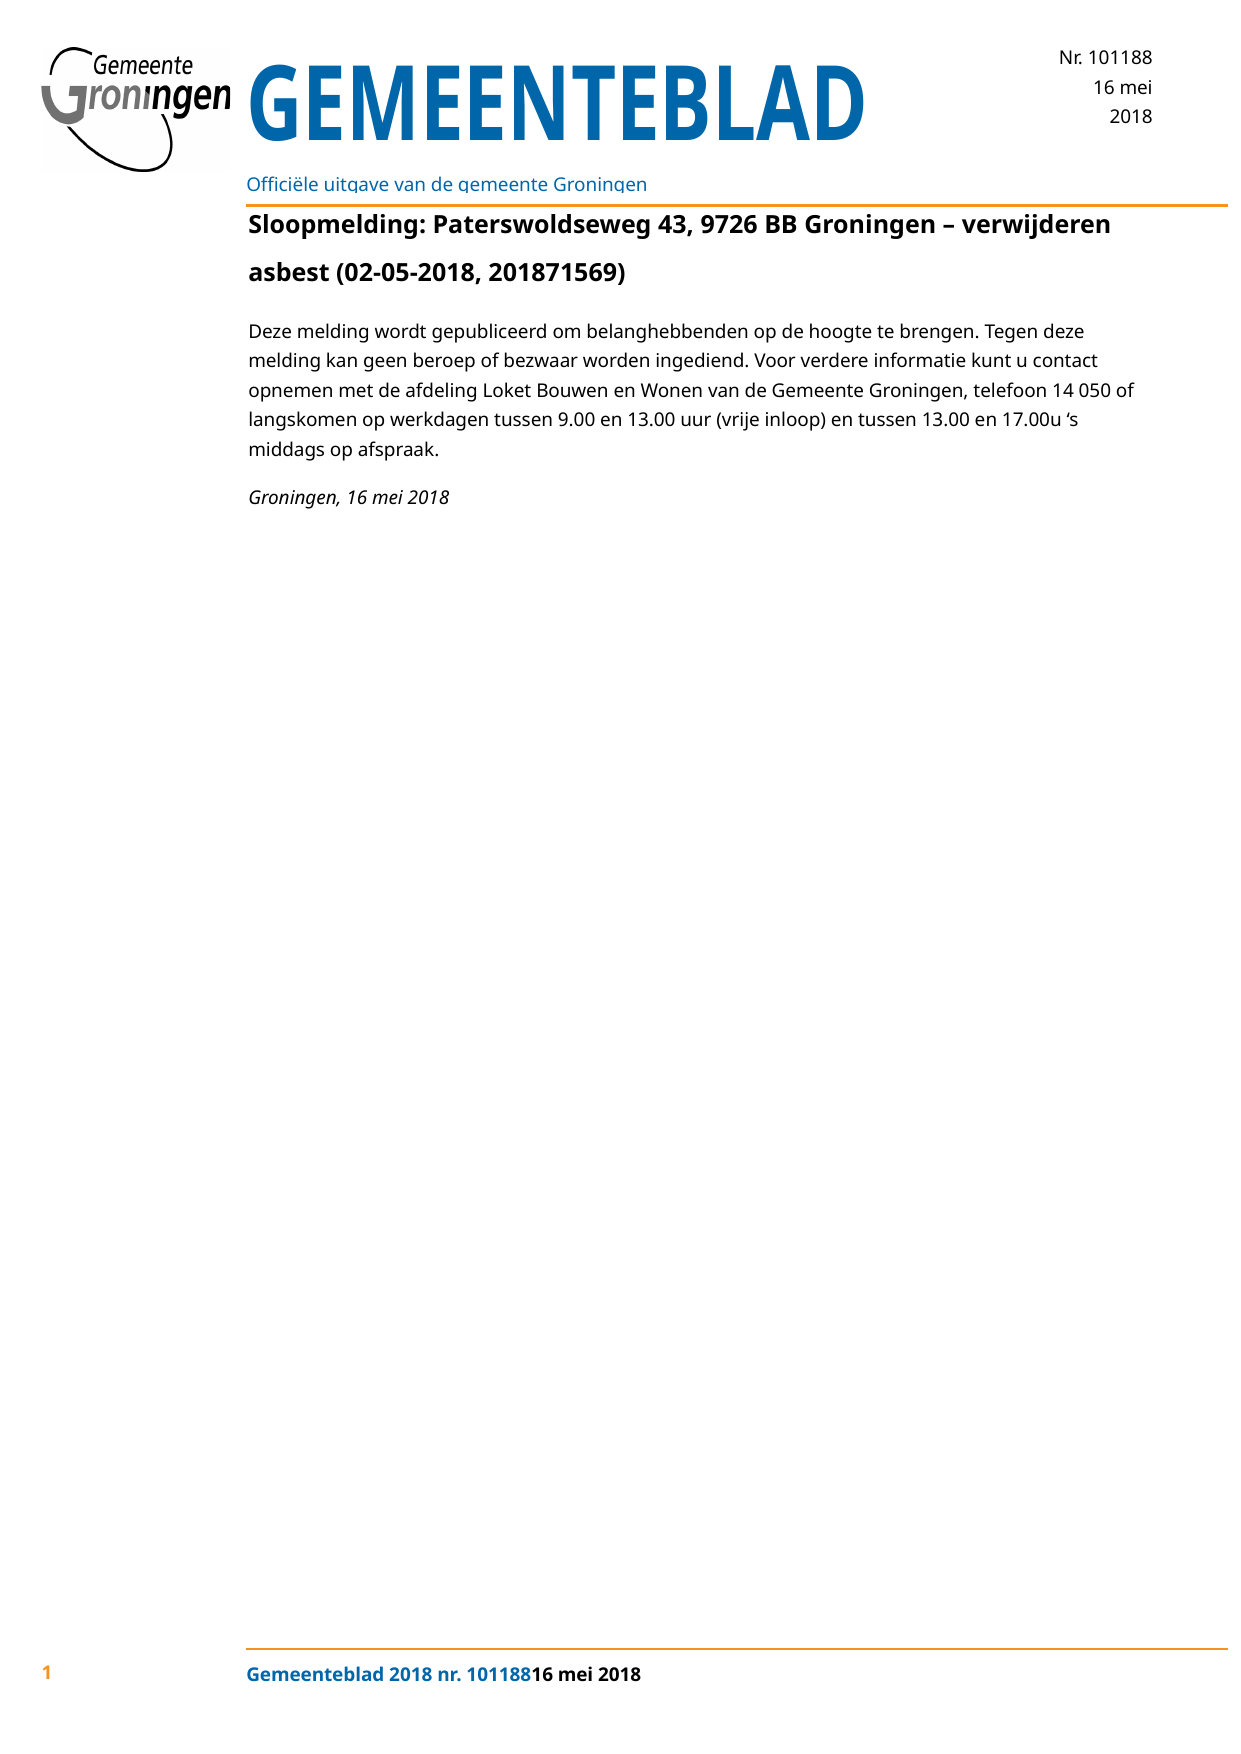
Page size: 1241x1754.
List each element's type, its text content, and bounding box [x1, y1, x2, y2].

text Deze melding wordt gepubliceerd om belanghebbenden op de hoogte te brengen. Tegen deze melding kan geen beroep of bezwaar worden ingediend. Voor verdere informatie kunt u contact opnemen met de afdeling Loket Bouwen en Wonen van de Gemeente Groningen, telefoon 14 050 of langskomen op werkdagen tussen 9.00 en 13.00 uur (vrije inloop) en tussen 13.00 en 17.00u ‘s middags op afspraak. [248, 318, 1152, 462]
text Groningen, 16 mei 2018 [248, 484, 1152, 510]
text Sloopmelding: Paterswoldseweg 43, 9726 BB Groningen – verwijderen asbest (02-05-2018, 201871569) [248, 207, 1152, 288]
picture [41, 47, 231, 172]
